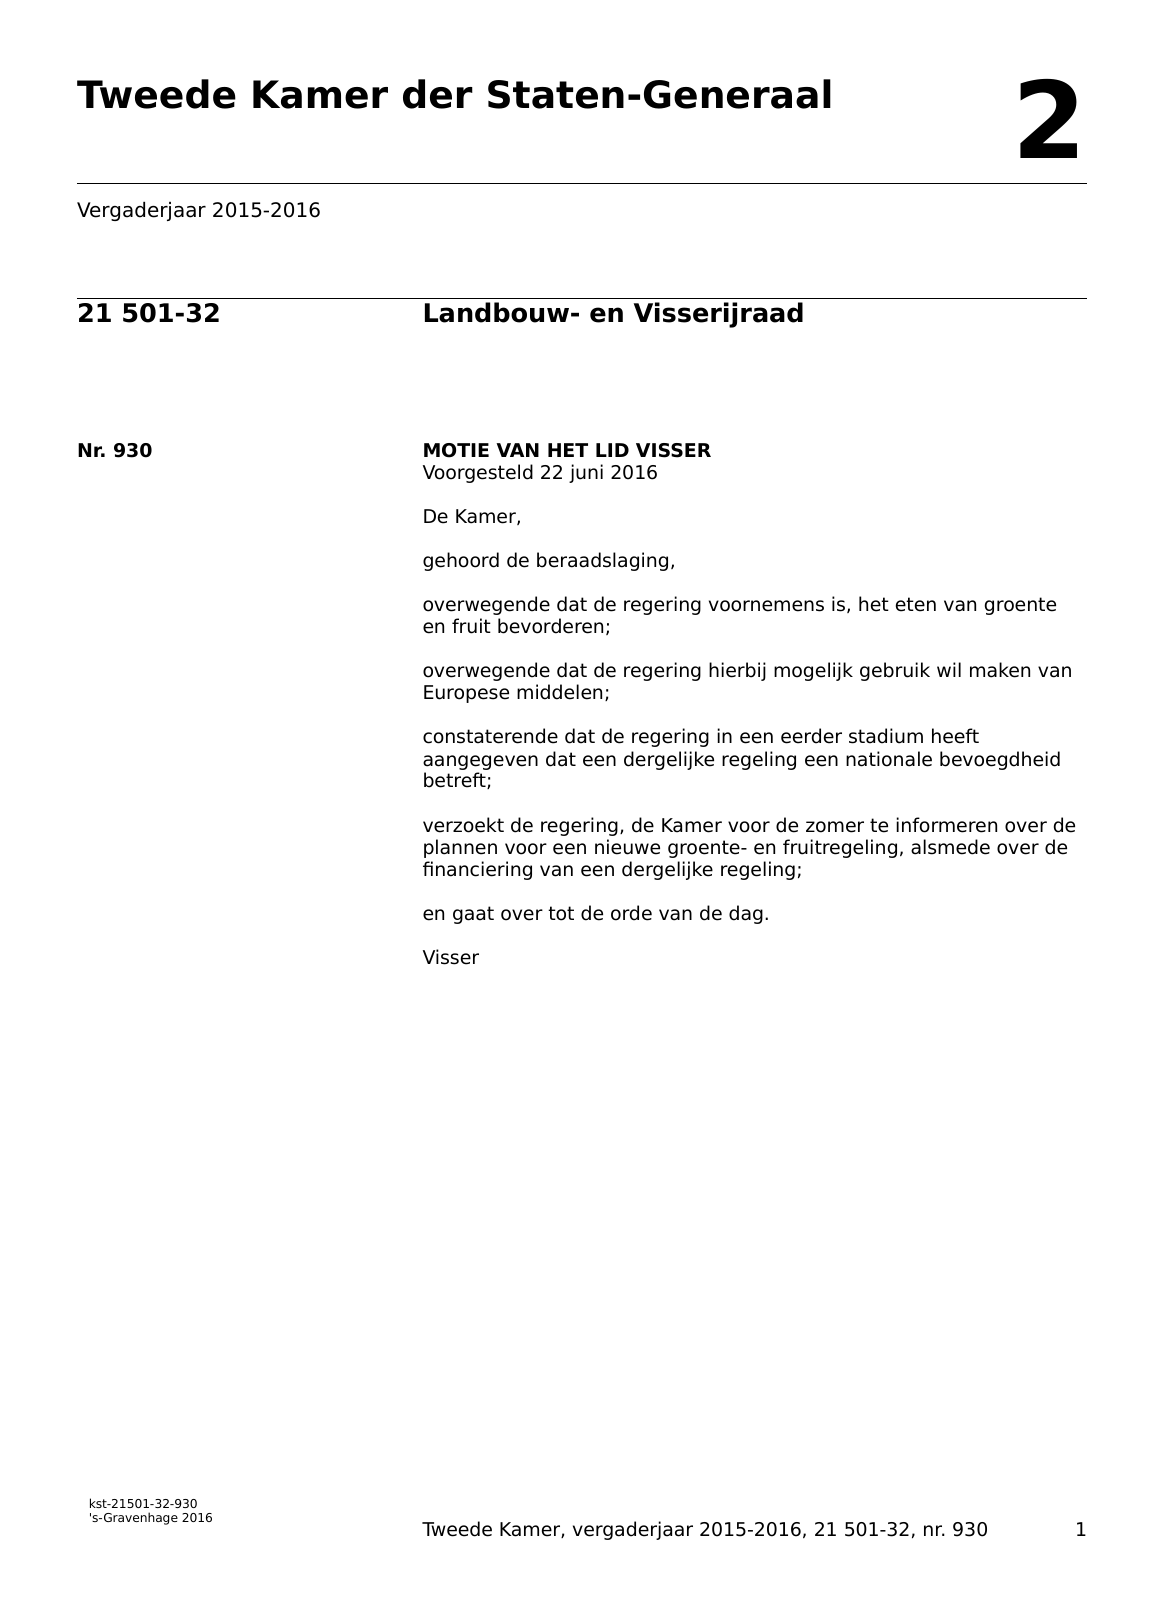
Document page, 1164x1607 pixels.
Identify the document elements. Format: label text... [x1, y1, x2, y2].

table_header 2 [886, 59, 1087, 183]
text Visser [422, 947, 1087, 969]
text constaterende dat de regering in een eerder stadium heeft aangegeven dat een dergelijke regeling een nationale bevoegdheid betreft; [422, 726, 1087, 792]
subtitle Nr. 930 MOTIE VAN HET LID VISSER [77, 440, 1087, 462]
text overwegende dat de regering hierbij mogelijk gebruik wil maken van Europese middelen; [422, 660, 1087, 704]
text gehoord de beraadslaging, [422, 550, 1087, 572]
table_cell Vergaderjaar 2015-2016 [77, 184, 1087, 298]
text overwegende dat de regering voornemens is, het eten van groente en fruit bevorderen; [422, 594, 1087, 638]
text De Kamer, [422, 506, 1087, 528]
text verzoekt de regering, de Kamer voor de zomer te informeren over de plannen voor een nieuwe groente- en fruitregeling, alsmede over de financiering van een dergelijke regeling; [422, 814, 1087, 881]
text en gaat over tot de orde van de dag. [422, 903, 1087, 925]
table_header Tweede Kamer der Staten-Generaal [77, 59, 886, 183]
text 's-Gravenhage 2016 [88, 1511, 323, 1525]
subtitle 21 501-32 Landbouw- en Visserijraad [77, 299, 1087, 329]
text kst-21501-32-930 [88, 1497, 323, 1511]
text Voorgesteld 22 juni 2016 [422, 462, 1087, 484]
